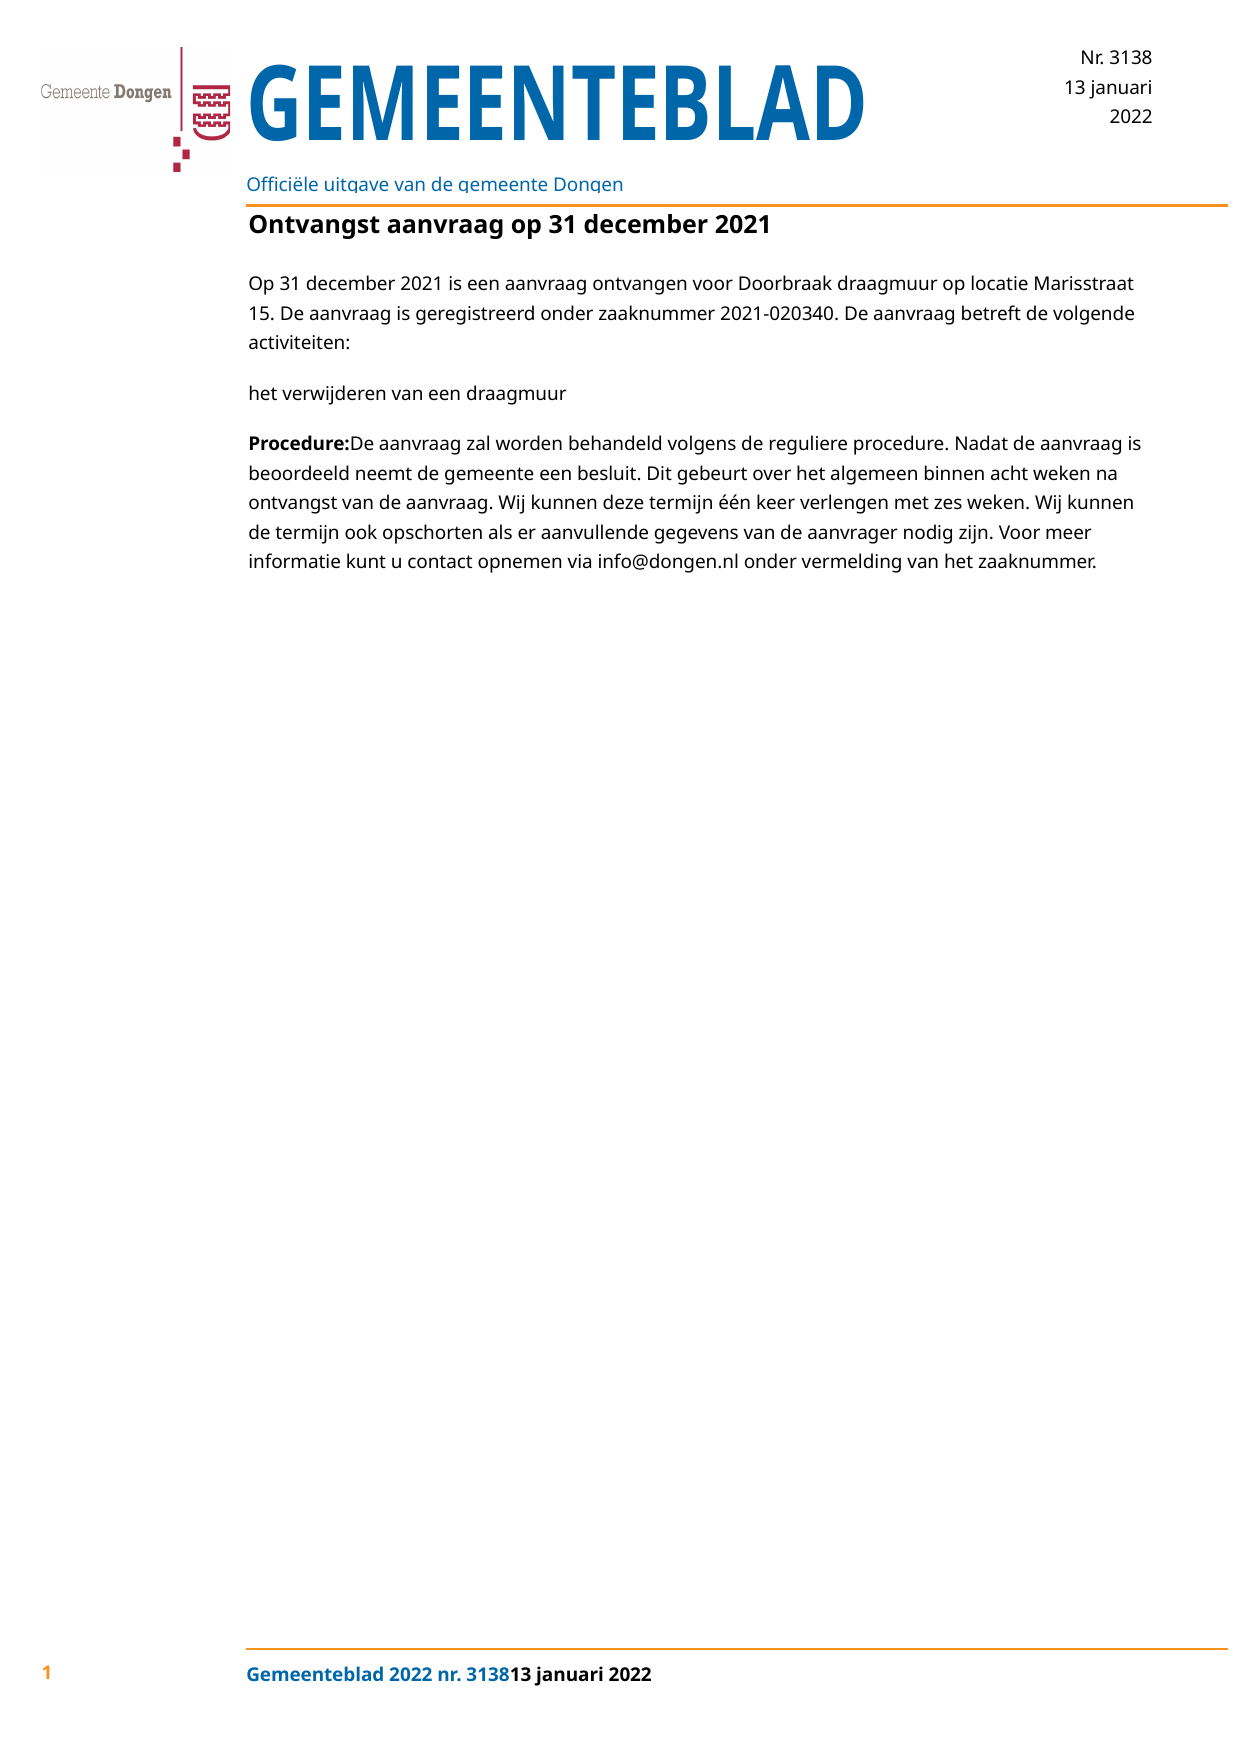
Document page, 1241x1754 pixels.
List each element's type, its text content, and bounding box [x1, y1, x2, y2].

picture [41, 47, 231, 172]
text Op 31 december 2021 is een aanvraag ontvangen voor Doorbraak draagmuur op locatie Marisstraat 15. De aanvraag is geregistreerd onder zaaknummer 2021-020340. De aanvraag betreft de volgende activiteiten: [248, 270, 1152, 355]
text Procedure:De aanvraag zal worden behandeld volgens de reguliere procedure. Nadat de aanvraag is beoordeeld neemt de gemeente een besluit. Dit gebeurt over het algemeen binnen acht weken na ontvangst van de aanvraag. Wij kunnen deze termijn één keer verlengen met zes weken. Wij kunnen de termijn ook opschorten als er aanvullende gegevens van de aanvrager nodig zijn. Voor meer informatie kunt u contact opnemen via info@dongen.nl onder vermelding van het zaaknummer. [248, 430, 1152, 574]
text Ontvangst aanvraag op 31 december 2021 [248, 207, 1152, 241]
text het verwijderen van een draagmuur [248, 380, 1152, 406]
